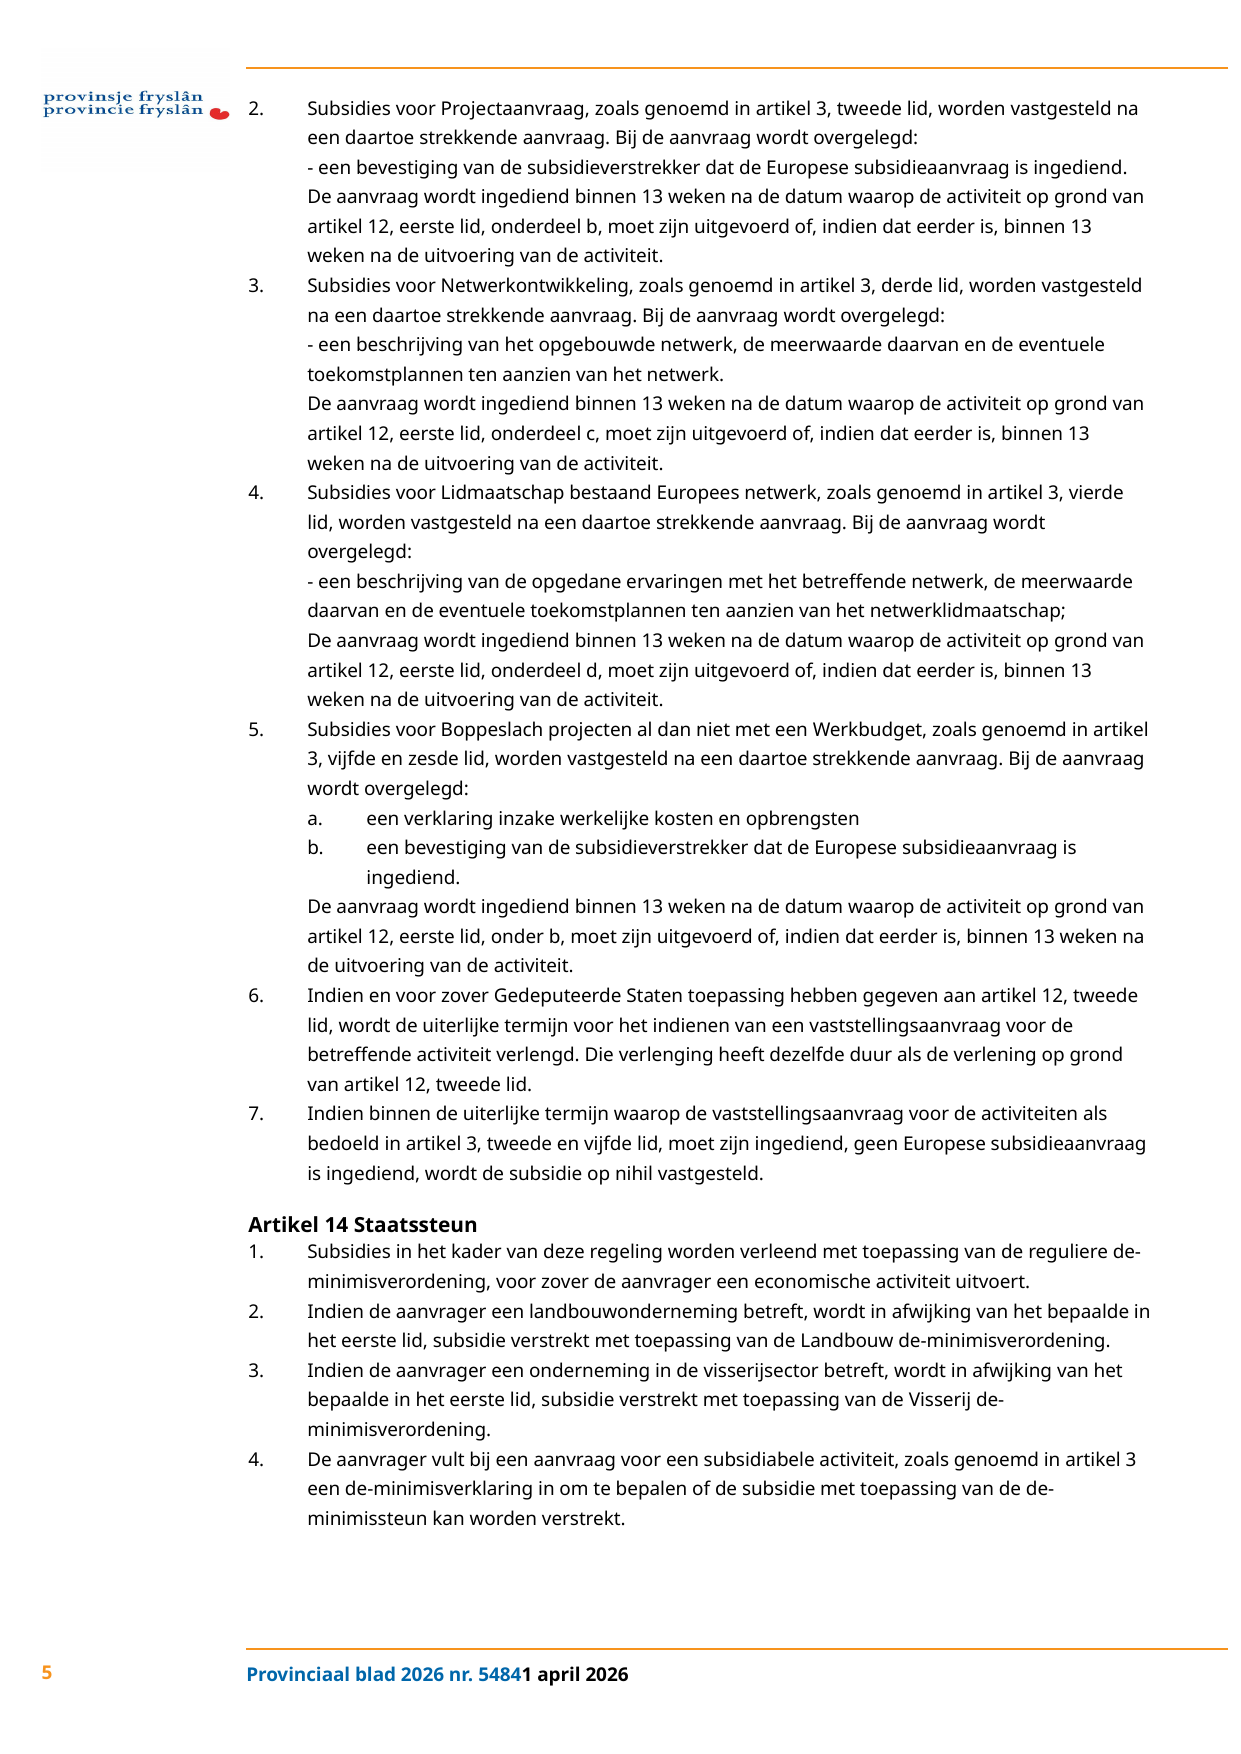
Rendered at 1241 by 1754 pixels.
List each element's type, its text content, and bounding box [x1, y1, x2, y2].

list een verklaring inzake werkelijke kosten en opbrengsten [307, 805, 1152, 831]
list De aanvrager vult bij een aanvraag voor een subsidiabele activiteit, zoals genoemd in artikel 3 een de-minimisverklaring in om te bepalen of de subsidie met toepassing van de de-minimissteun kan worden verstrekt. [248, 1446, 1152, 1531]
list - een beschrijving van het opgebouwde netwerk, de meerwaarde daarvan en de eventuele toekomstplannen ten aanzien van het netwerk. [248, 331, 1152, 387]
list een bevestiging van de subsidieverstrekker dat de Europese subsidieaanvraag is ingediend. [307, 834, 1152, 890]
list De aanvraag wordt ingediend binnen 13 weken na de datum waarop de activiteit op grond van artikel 12, eerste lid, onderdeel c, moet zijn uitgevoerd of, indien dat eerder is, binnen 13 weken na de uitvoering van de activiteit. [248, 391, 1152, 476]
list De aanvraag wordt ingediend binnen 13 weken na de datum waarop de activiteit op grond van artikel 12, eerste lid, onderdeel b, moet zijn uitgevoerd of, indien dat eerder is, binnen 13 weken na de uitvoering van de activiteit. [248, 183, 1152, 268]
list Subsidies voor Lidmaatschap bestaand Europees netwerk, zoals genoemd in artikel 3, vierde lid, worden vastgesteld na een daartoe strekkende aanvraag. Bij de aanvraag wordt overgelegd: [248, 479, 1152, 564]
list De aanvraag wordt ingediend binnen 13 weken na de datum waarop de activiteit op grond van artikel 12, eerste lid, onder b, moet zijn uitgevoerd of, indien dat eerder is, binnen 13 weken na de uitvoering van de activiteit. [248, 893, 1152, 978]
list Indien de aanvrager een onderneming in de visserijsector betreft, wordt in afwijking van het bepaalde in het eerste lid, subsidie verstrekt met toepassing van de Visserij de-minimisverordening. [248, 1357, 1152, 1442]
list Indien binnen de uiterlijke termijn waarop de vaststellingsaanvraag voor de activiteiten als bedoeld in artikel 3, tweede en vijfde lid, moet zijn ingediend, geen Europese subsidieaanvraag is ingediend, wordt de subsidie op nihil vastgesteld. [248, 1101, 1152, 1186]
picture [41, 47, 231, 172]
list De aanvraag wordt ingediend binnen 13 weken na de datum waarop de activiteit op grond van artikel 12, eerste lid, onderdeel d, moet zijn uitgevoerd of, indien dat eerder is, binnen 13 weken na de uitvoering van de activiteit. [248, 627, 1152, 712]
text Artikel 14 Staatssteun [248, 1210, 1152, 1239]
list Subsidies in het kader van deze regeling worden verleend met toepassing van de reguliere de-minimisverordening, voor zover de aanvrager een economische activiteit uitvoert. [248, 1239, 1152, 1294]
list Subsidies voor Netwerkontwikkeling, zoals genoemd in artikel 3, derde lid, worden vastgesteld na een daartoe strekkende aanvraag. Bij de aanvraag wordt overgelegd: [248, 272, 1152, 328]
list Subsidies voor Projectaanvraag, zoals genoemd in artikel 3, tweede lid, worden vastgesteld na een daartoe strekkende aanvraag. Bij de aanvraag wordt overgelegd: [248, 95, 1152, 150]
list Indien en voor zover Gedeputeerde Staten toepassing hebben gegeven aan artikel 12, tweede lid, wordt de uiterlijke termijn voor het indienen van een vaststellingsaanvraag voor de betreffende activiteit verlengd. Die verlenging heeft dezelfde duur als de verlening op grond van artikel 12, tweede lid. [248, 982, 1152, 1097]
list Indien de aanvrager een landbouwonderneming betreft, wordt in afwijking van het bepaalde in het eerste lid, subsidie verstrekt met toepassing van de Landbouw de-minimisverordening. [248, 1298, 1152, 1353]
list - een beschrijving van de opgedane ervaringen met het betreffende netwerk, de meerwaarde daarvan en de eventuele toekomstplannen ten aanzien van het netwerklidmaatschap; [248, 568, 1152, 623]
list - een bevestiging van de subsidieverstrekker dat de Europese subsidieaanvraag is ingediend. [248, 154, 1152, 180]
list Subsidies voor Boppeslach projecten al dan niet met een Werkbudget, zoals genoemd in artikel 3, vijfde en zesde lid, worden vastgesteld na een daartoe strekkende aanvraag. Bij de aanvraag wordt overgelegd: [248, 716, 1152, 801]
